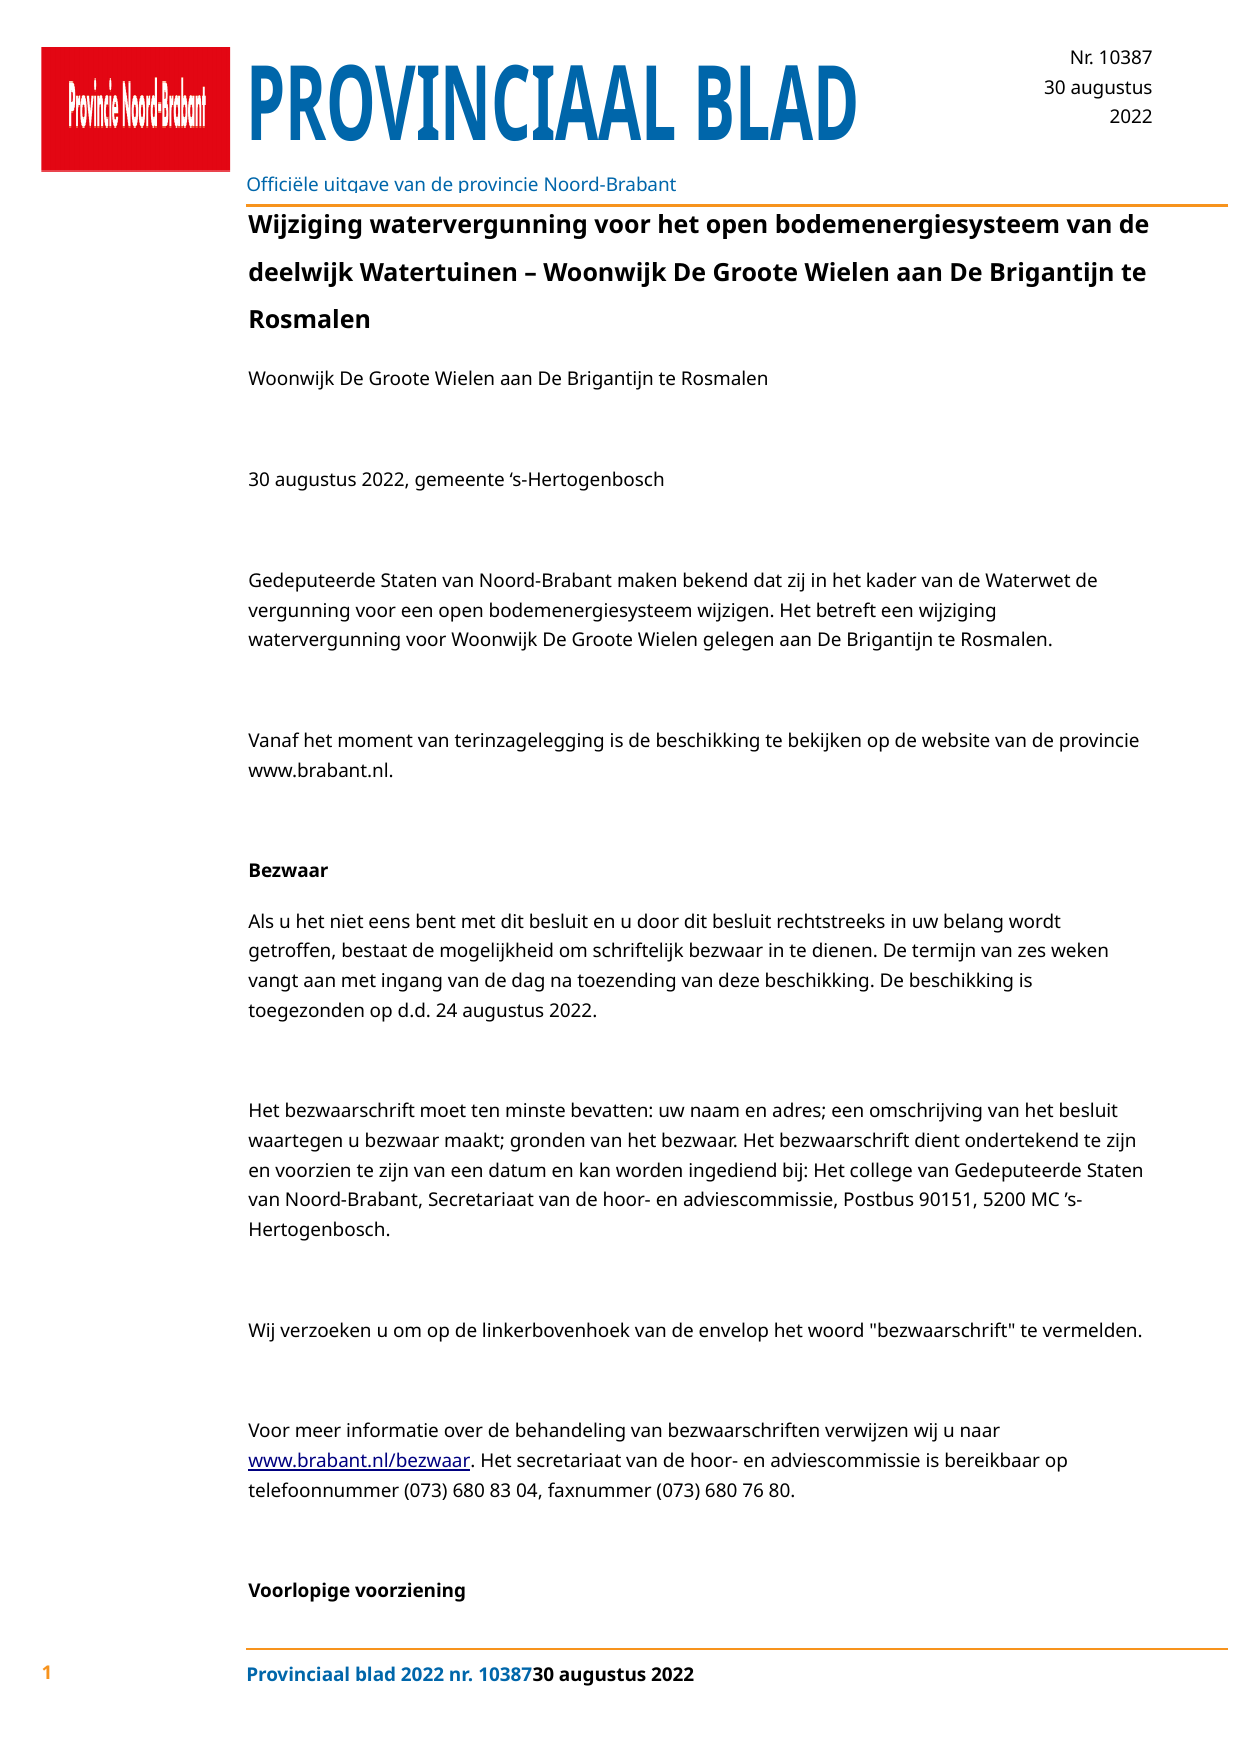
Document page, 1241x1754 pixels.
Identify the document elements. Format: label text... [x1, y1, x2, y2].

text Woonwijk De Groote Wielen aan De Brigantijn te Rosmalen [248, 366, 1152, 391]
text Voorlopige voorziening [248, 1578, 1152, 1603]
text Gedeputeerde Staten van Noord-Brabant maken bekend dat zij in het kader van de Waterwet de vergunning voor een open bodemenergiesysteem wijzigen. Het betreft een wijziging watervergunning voor Woonwijk De Groote Wielen gelegen aan De Brigantijn te Rosmalen. [248, 567, 1152, 652]
text Bezwaar [248, 858, 1152, 883]
text 30 augustus 2022, gemeente ‘s-Hertogenbosch [248, 466, 1152, 492]
picture [41, 47, 231, 172]
text Wijziging watervergunning voor het open bodemenergiesysteem van de deelwijk Watertuinen – Woonwijk De Groote Wielen aan De Brigantijn te Rosmalen [248, 207, 1152, 336]
text Vanaf het moment van terinzagelegging is de beschikking te bekijken op de website van de provincie www.brabant.nl. [248, 727, 1152, 782]
text Wij verzoeken u om op de linkerbovenhoek van de envelop het woord "bezwaarschrift" te vermelden. [248, 1317, 1152, 1342]
text Voor meer informatie over de behandeling van bezwaarschriften verwijzen wij u naar www.brabant.nl/bezwaar. Het secretariaat van de hoor- en adviescommissie is bereikbaar op telefoonnummer (073) 680 83 04, faxnummer (073) 680 76 80. [248, 1418, 1152, 1502]
text Het bezwaarschrift moet ten minste bevatten: uw naam en adres; een omschrijving van het besluit waartegen u bezwaar maakt; gronden van het bezwaar. Het bezwaarschrift dient ondertekend te zijn en voorzien te zijn van een datum en kan worden ingediend bij: Het college van Gedeputeerde Staten van Noord-Brabant, Secretariaat van de hoor- en adviescommissie, Postbus 90151, 5200 MC ’s-Hertogenbosch. [248, 1098, 1152, 1242]
text Als u het niet eens bent met dit besluit en u door dit besluit rechtstreeks in uw belang wordt getroffen, bestaat de mogelijkheid om schriftelijk bezwaar in te dienen. De termijn van zes weken vangt aan met ingang van de dag na toezending van deze beschikking. De beschikking is toegezonden op d.d. 24 augustus 2022. [248, 908, 1152, 1022]
